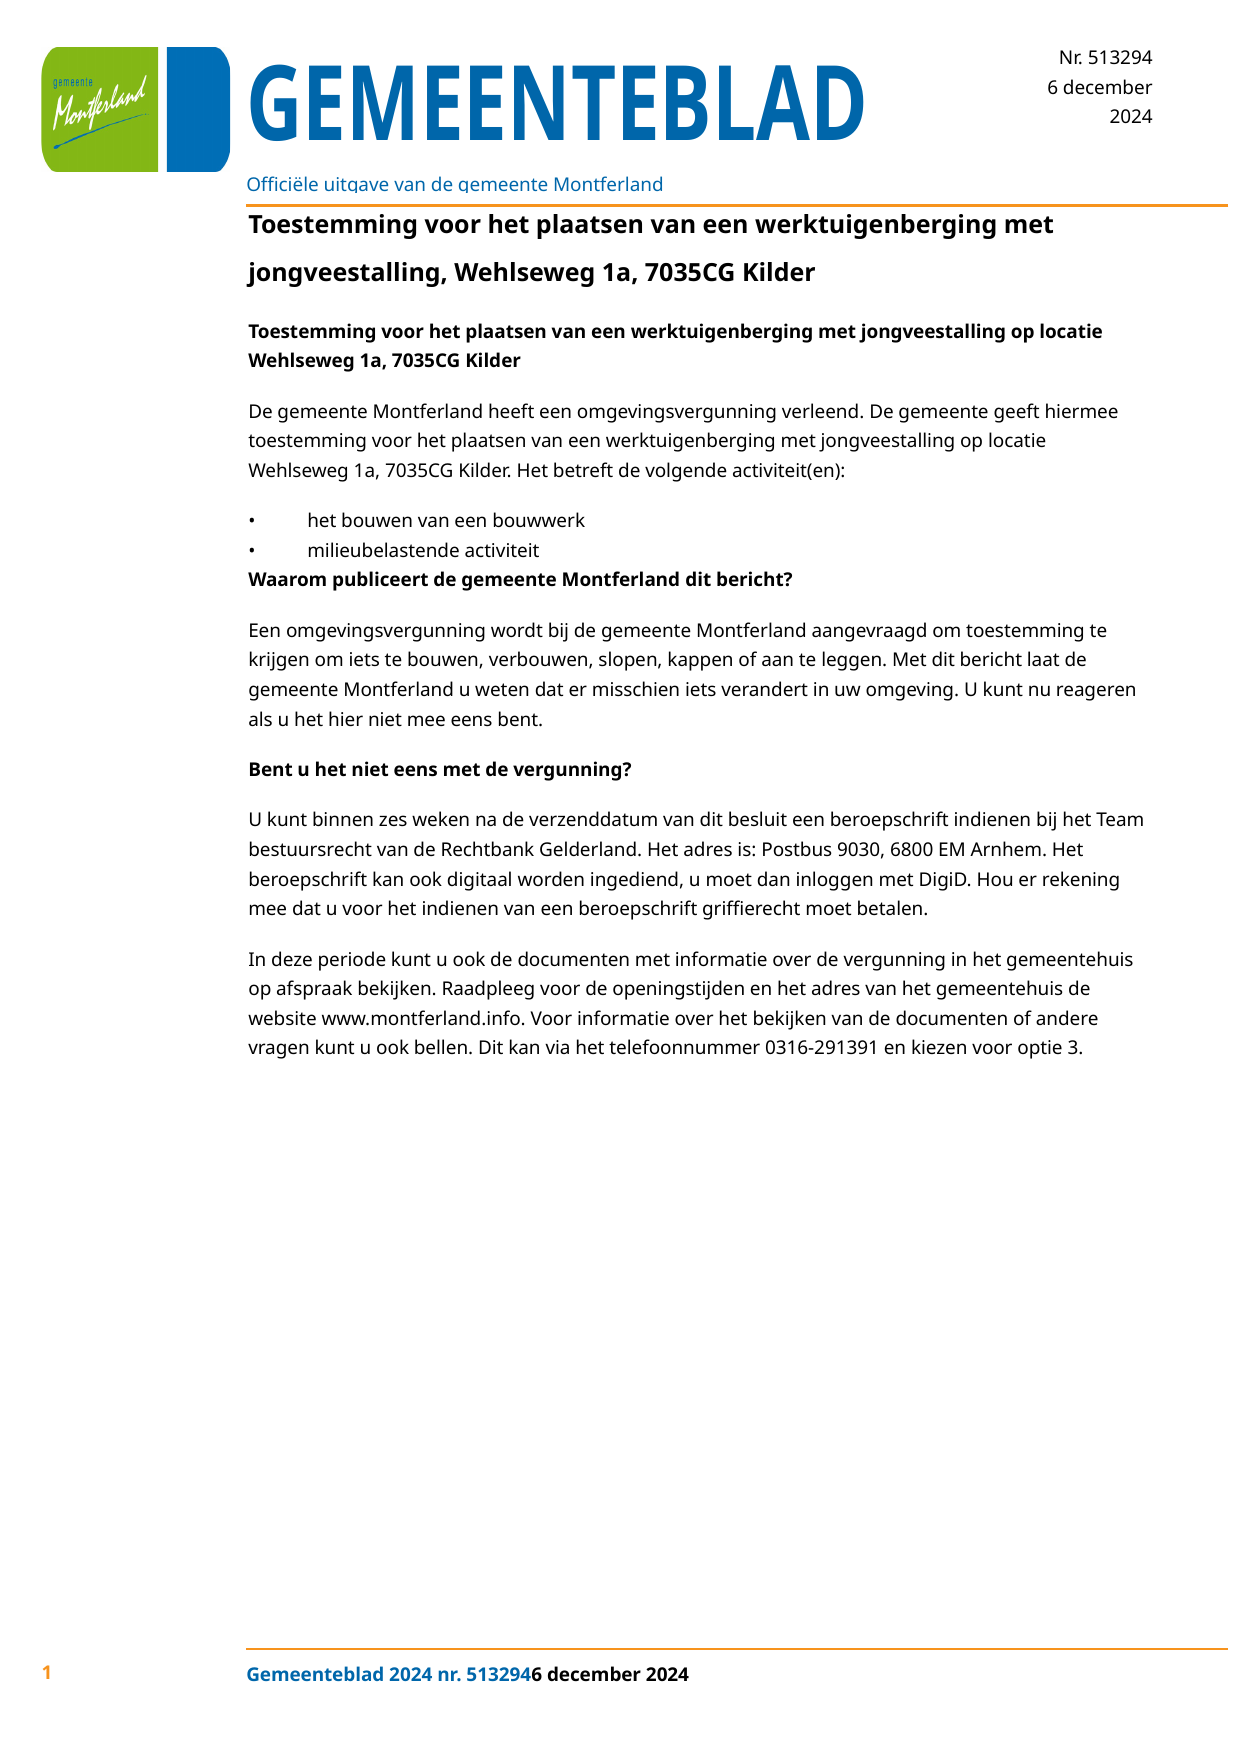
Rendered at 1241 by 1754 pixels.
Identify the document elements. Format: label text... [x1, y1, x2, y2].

text Bent u het niet eens met de vergunning? [248, 756, 1152, 782]
text Waarom publiceert de gemeente Montferland dit bericht? [248, 567, 1152, 592]
text Toestemming voor het plaatsen van een werktuigenberging met jongveestalling op locatie Wehlseweg 1a, 7035CG Kilder [248, 318, 1152, 373]
list het bouwen van een bouwwerk [248, 507, 1152, 533]
text Een omgevingsvergunning wordt bij de gemeente Montferland aangevraagd om toestemming te krijgen om iets te bouwen, verbouwen, slopen, kappen of aan te leggen. Met dit bericht laat de gemeente Montferland u weten dat er misschien iets verandert in uw omgeving. U kunt nu reageren als u het hier niet mee eens bent. [248, 617, 1152, 732]
picture [41, 47, 231, 172]
text De gemeente Montferland heeft een omgevingsvergunning verleend. De gemeente geeft hiermee toestemming voor het plaatsen van een werktuigenberging met jongveestalling op locatie Wehlseweg 1a, 7035CG Kilder. Het betreft de volgende activiteit(en): [248, 398, 1152, 483]
text U kunt binnen zes weken na de verzenddatum van dit besluit een beroepschrift indienen bij het Team bestuursrecht van de Rechtbank Gelderland. Het adres is: Postbus 9030, 6800 EM Arnhem. Het beroepschrift kan ook digitaal worden ingediend, u moet dan inloggen met DigiD. Hou er rekening mee dat u voor het indienen van een beroepschrift griffierecht moet betalen. [248, 807, 1152, 921]
text In deze periode kunt u ook de documenten met informatie over de vergunning in het gemeentehuis op afspraak bekijken. Raadpleeg voor de openingstijden en het adres van het gemeentehuis de website www.montferland.info. Voor informatie over het bekijken van de documenten of andere vragen kunt u ook bellen. Dit kan via het telefoonnummer 0316-291391 en kiezen voor optie 3. [248, 946, 1152, 1060]
list milieubelastende activiteit [248, 537, 1152, 563]
text Toestemming voor het plaatsen van een werktuigenberging met jongveestalling, Wehlseweg 1a, 7035CG Kilder [248, 207, 1152, 288]
